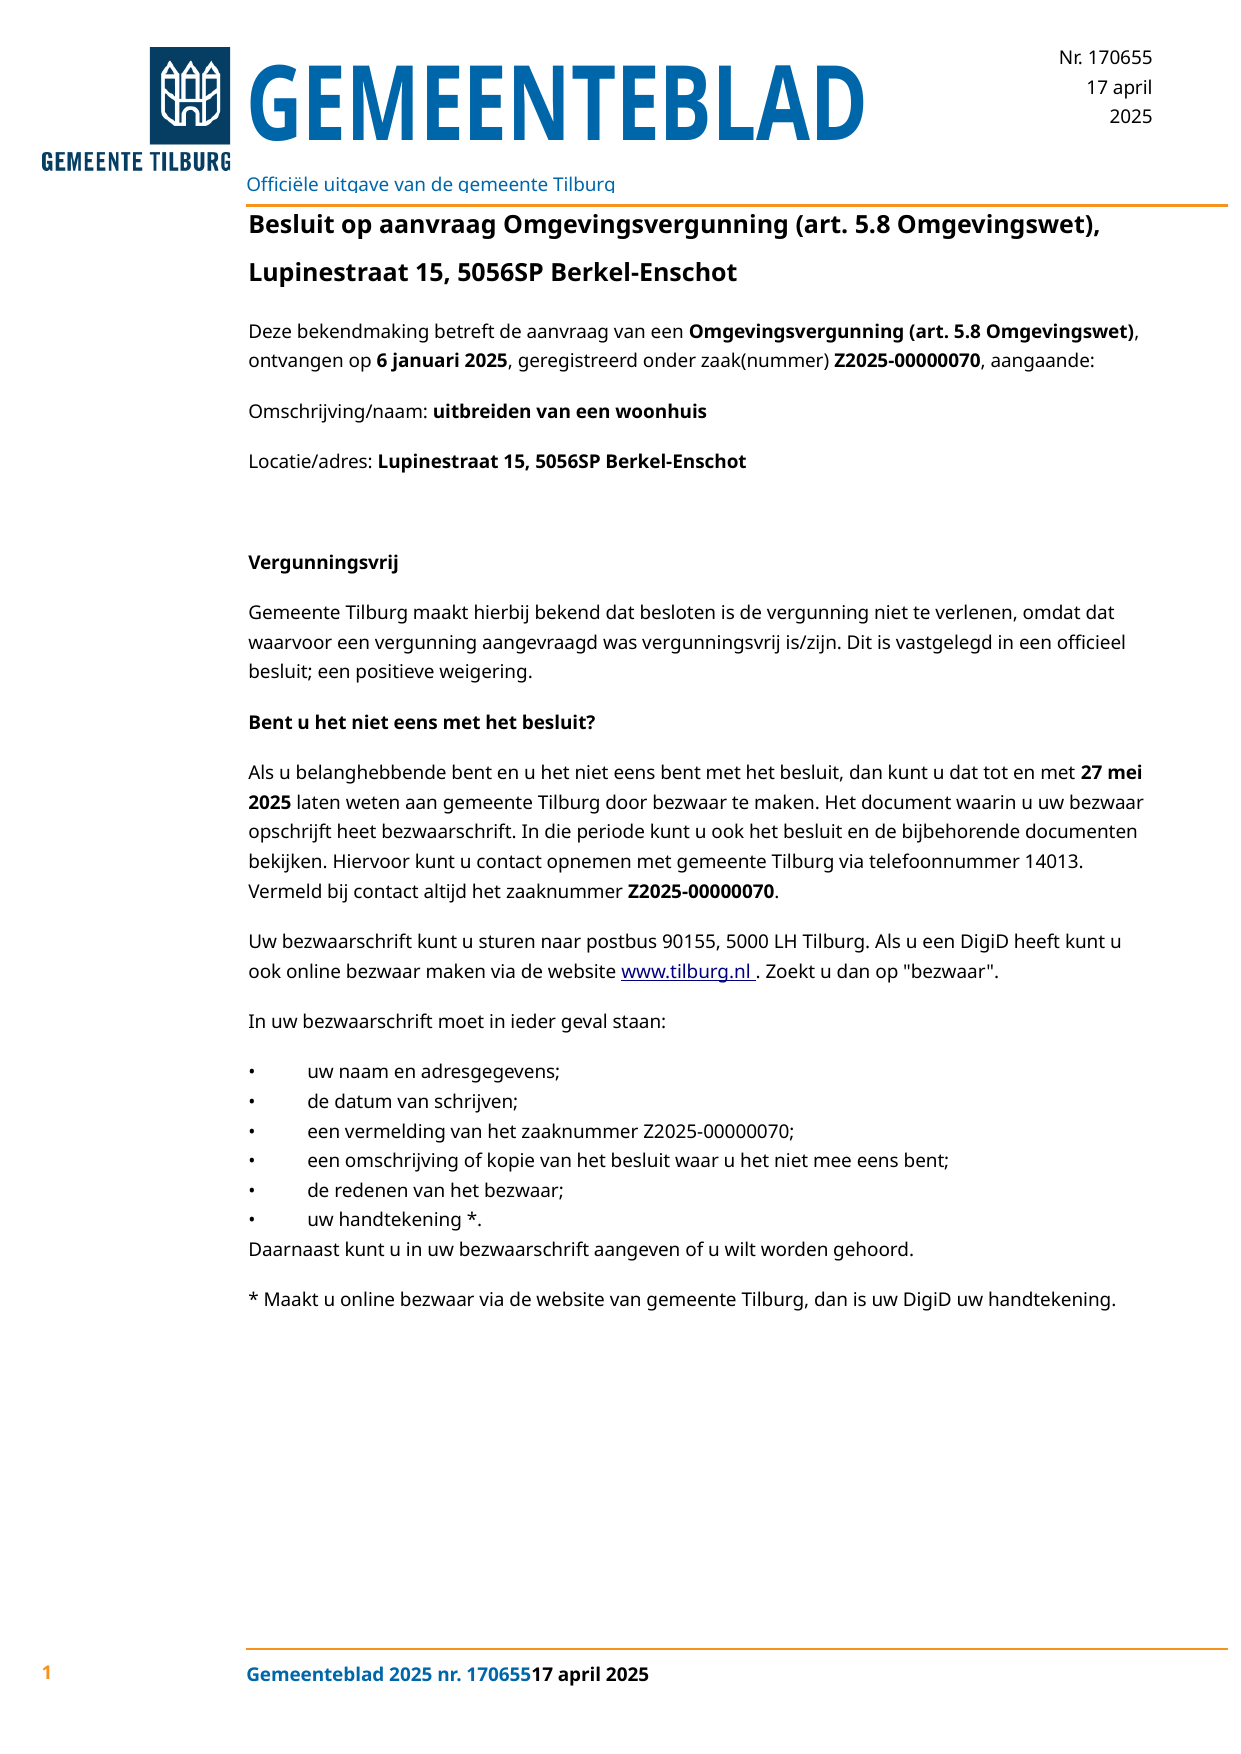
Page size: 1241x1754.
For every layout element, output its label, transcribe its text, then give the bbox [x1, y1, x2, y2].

text Gemeente Tilburg maakt hierbij bekend dat besloten is de vergunning niet te verlenen, omdat dat waarvoor een vergunning aangevraagd was vergunningsvrij is/zijn. Dit is vastgelegd in een officieel besluit; een positieve weigering. [248, 599, 1152, 684]
text * Maakt u online bezwaar via de website van gemeente Tilburg, dan is uw DigiD uw handtekening. [248, 1287, 1152, 1312]
list de redenen van het bezwaar; [248, 1177, 1152, 1203]
text In uw bezwaarschrift moet in ieder geval staan: [248, 1008, 1152, 1034]
text Daarnaast kunt u in uw bezwaarschrift aangeven of u wilt worden gehoord. [248, 1236, 1152, 1262]
text Als u belanghebbende bent en u het niet eens bent met het besluit, dan kunt u dat tot en met 27 mei 2025 laten weten aan gemeente Tilburg door bezwaar te maken. Het document waarin u uw bezwaar opschrijft heet bezwaarschrift. In die periode kunt u ook het besluit en de bijbehorende documenten bekijken. Hiervoor kunt u contact opnemen met gemeente Tilburg via telefoonnummer 14013. Vermeld bij contact altijd het zaaknummer Z2025-00000070. [248, 759, 1152, 904]
text Vergunningsvrij [248, 549, 1152, 575]
text Bent u het niet eens met het besluit? [248, 709, 1152, 735]
text Omschrijving/naam: uitbreiden van een woonhuis [248, 398, 1152, 424]
list de datum van schrijven; [248, 1088, 1152, 1114]
text Uw bezwaarschrift kunt u sturen naar postbus 90155, 5000 LH Tilburg. Als u een DigiD heeft kunt u ook online bezwaar maken via de website www.tilburg.nl . Zoekt u dan op "bezwaar". [248, 928, 1152, 984]
picture [41, 47, 231, 172]
list uw naam en adresgegevens; [248, 1059, 1152, 1084]
text Besluit op aanvraag Omgevingsvergunning (art. 5.8 Omgevingswet), Lupinestraat 15, 5056SP Berkel-Enschot [248, 207, 1152, 288]
text Locatie/adres: Lupinestraat 15, 5056SP Berkel-Enschot [248, 448, 1152, 474]
list uw handtekening *. [248, 1207, 1152, 1232]
list een omschrijving of kopie van het besluit waar u het niet mee eens bent; [248, 1147, 1152, 1173]
list een vermelding van het zaaknummer Z2025-00000070; [248, 1118, 1152, 1144]
text Deze bekendmaking betreft de aanvraag van een Omgevingsvergunning (art. 5.8 Omgevingswet), ontvangen op 6 januari 2025, geregistreerd onder zaak(nummer) Z2025-00000070, aangaande: [248, 318, 1152, 373]
